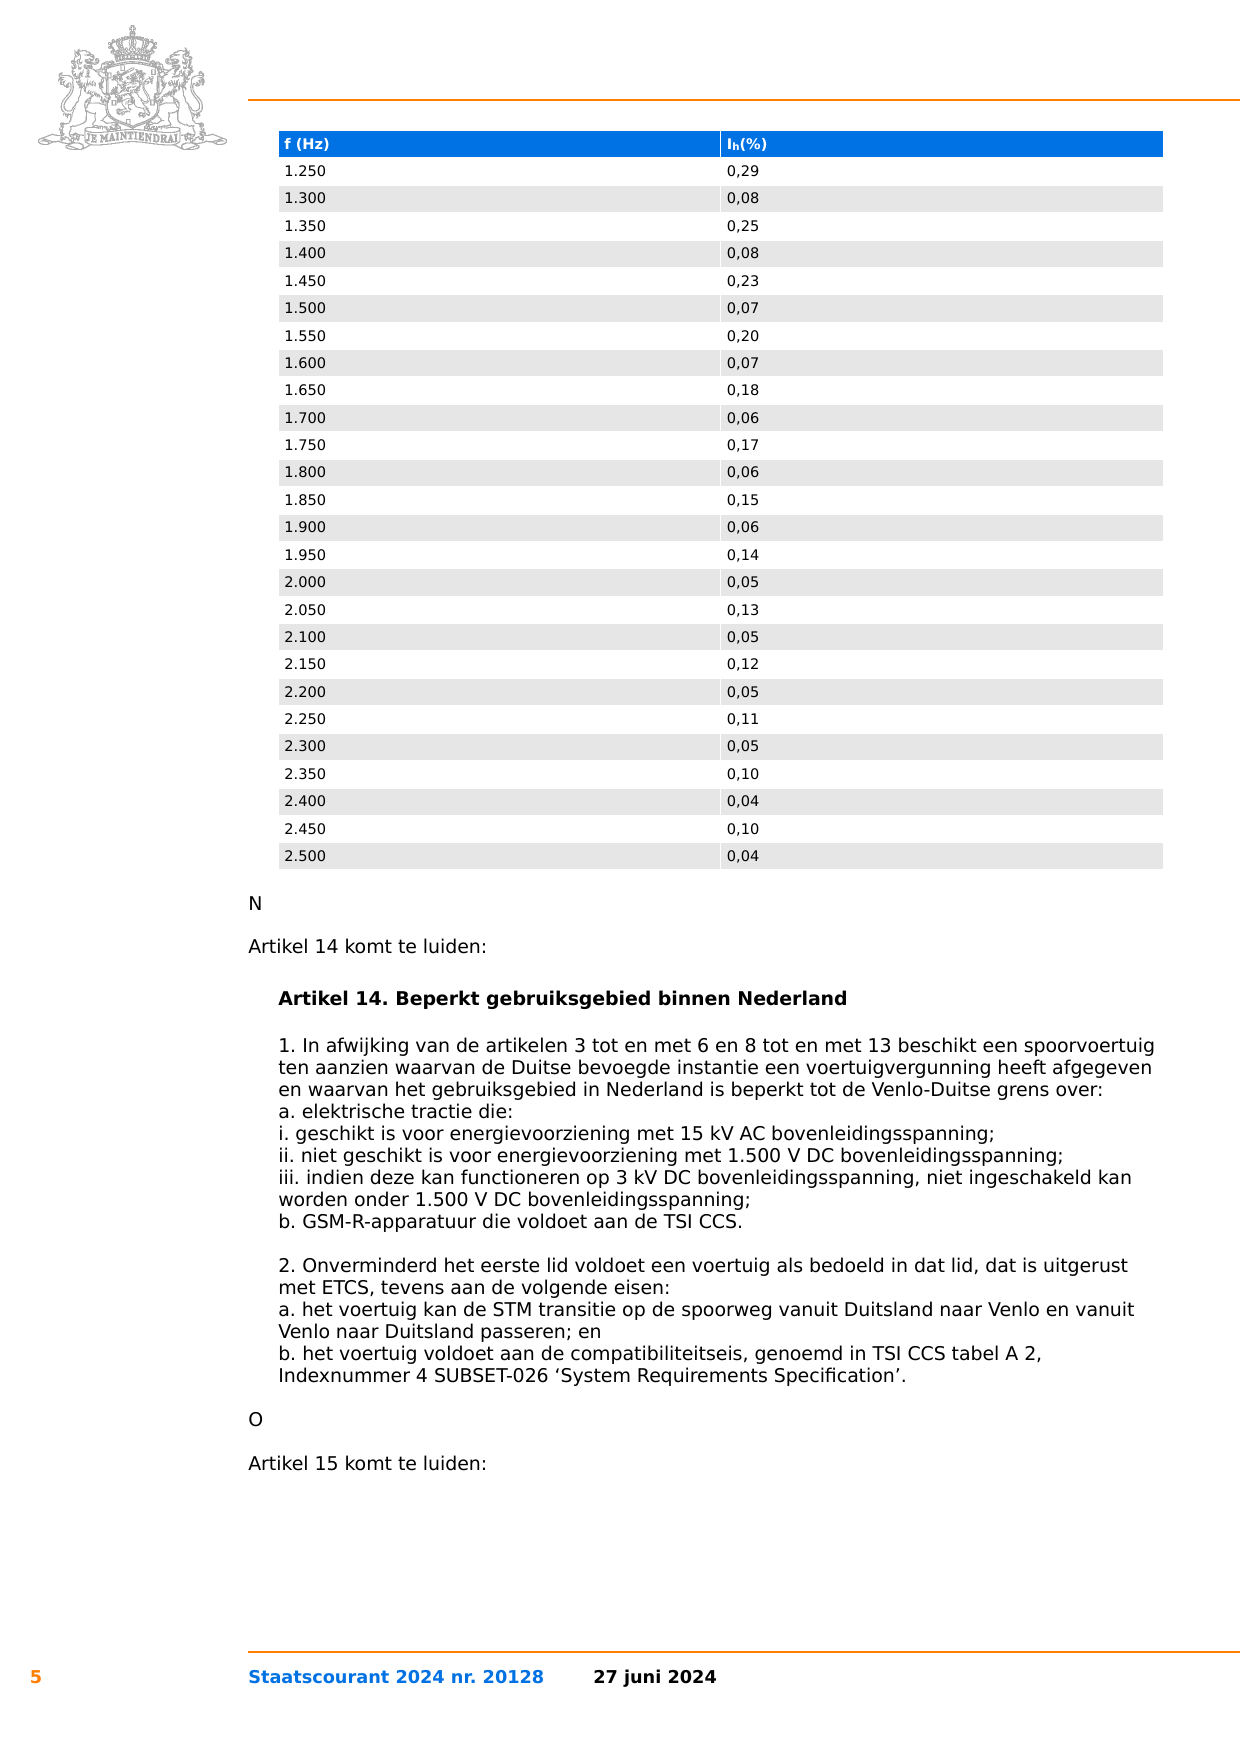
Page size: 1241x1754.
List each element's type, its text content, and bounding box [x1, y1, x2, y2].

text ii. niet geschikt is voor energievoorziening met 1.500 V DC bovenleidingsspanning; [278, 1145, 1163, 1167]
table_header f (Hz) [279, 131, 720, 157]
text i. geschikt is voor energievoorziening met 15 kV AC bovenleidingsspanning; [278, 1123, 1163, 1145]
text iii. indien deze kan functioneren op 3 kV DC bovenleidingsspanning, niet ingeschakeld kan worden onder 1.500 V DC bovenleidingsspanning; [278, 1167, 1163, 1211]
table_cell 0,18 [721, 378, 1163, 404]
table_cell 0,08 [721, 186, 1163, 212]
table_cell 1.750 [279, 432, 720, 459]
table_cell 0,25 [721, 213, 1163, 239]
subtitle Artikel 14. Beperkt gebruiksgebied binnen Nederland [278, 988, 1163, 1010]
table_cell 0,10 [721, 816, 1163, 842]
table_cell 1.450 [279, 268, 720, 294]
text a. elektrische tractie die: [278, 1101, 1163, 1123]
text Artikel 15 komt te luiden: [248, 1453, 1163, 1474]
table_cell 0,17 [721, 432, 1163, 459]
table_cell 2.500 [279, 843, 720, 869]
table_cell 0,07 [721, 295, 1163, 322]
table_cell 2.250 [279, 706, 720, 733]
table_cell 2.450 [279, 816, 720, 842]
table_cell 0,11 [721, 706, 1163, 733]
table_cell 0,12 [721, 651, 1163, 678]
table_cell 2.400 [279, 789, 720, 815]
table_cell 0,04 [721, 789, 1163, 815]
table_cell 2.200 [279, 679, 720, 705]
text N [248, 892, 1163, 914]
table_cell 0,06 [721, 405, 1163, 431]
table_cell 0,05 [721, 734, 1163, 760]
table_cell 1.600 [279, 350, 720, 376]
text b. het voertuig voldoet aan de compatibiliteitseis, genoemd in TSI CCS tabel A 2, Indexnummer 4 SUBSET-026 ‘System Requirements Specification’. [278, 1343, 1163, 1387]
table_cell 0,04 [721, 843, 1163, 869]
table_cell 1.950 [279, 542, 720, 568]
table_cell 1.900 [279, 515, 720, 541]
table_cell 0,29 [721, 158, 1163, 185]
table_cell 0,07 [721, 350, 1163, 376]
picture [38, 25, 227, 150]
text a. het voertuig kan de STM transitie op de spoorweg vanuit Duitsland naar Venlo en vanuit Venlo naar Duitsland passeren; en [278, 1299, 1163, 1343]
table_cell 0,10 [721, 761, 1163, 787]
table_cell 2.050 [279, 597, 720, 623]
table_cell 1.550 [279, 323, 720, 349]
table_cell 1.400 [279, 241, 720, 267]
table_cell 2.300 [279, 734, 720, 760]
table_cell 1.300 [279, 186, 720, 212]
table_cell 0,06 [721, 460, 1163, 486]
table_cell 1.700 [279, 405, 720, 431]
text b. GSM-R-apparatuur die voldoet aan de TSI CCS. [278, 1211, 1163, 1233]
table_header Ih(%) [721, 131, 1163, 157]
table_cell 1.800 [279, 460, 720, 486]
table_cell 1.350 [279, 213, 720, 239]
table_cell 0,14 [721, 542, 1163, 568]
table_cell 0,13 [721, 597, 1163, 623]
table_cell 0,06 [721, 515, 1163, 541]
text Artikel 14 komt te luiden: [248, 936, 1163, 958]
table_cell 2.100 [279, 624, 720, 650]
table_cell 2.000 [279, 569, 720, 596]
table_cell 1.500 [279, 295, 720, 322]
text O [248, 1409, 1163, 1431]
table_cell 0,05 [721, 679, 1163, 705]
table_cell 1.650 [279, 378, 720, 404]
table_cell 2.350 [279, 761, 720, 787]
table_cell 2.150 [279, 651, 720, 678]
table_cell 0,20 [721, 323, 1163, 349]
table_cell 0,08 [721, 241, 1163, 267]
text 1. In afwijking van de artikelen 3 tot en met 6 en 8 tot en met 13 beschikt een spoorvoertuig ten aanzien waarvan de Duitse bevoegde instantie een voertuigvergunning heeft afgegeven en waarvan het gebruiksgebied in Nederland is beperkt tot de Venlo-Duitse grens over: [278, 1035, 1163, 1101]
table_cell 0,15 [721, 487, 1163, 513]
table_cell 1.850 [279, 487, 720, 513]
text 2. Onverminderd het eerste lid voldoet een voertuig als bedoeld in dat lid, dat is uitgerust met ETCS, tevens aan de volgende eisen: [278, 1255, 1163, 1299]
table_cell 0,05 [721, 569, 1163, 596]
table_cell 0,23 [721, 268, 1163, 294]
table_cell 1.250 [279, 158, 720, 185]
table_cell 0,05 [721, 624, 1163, 650]
